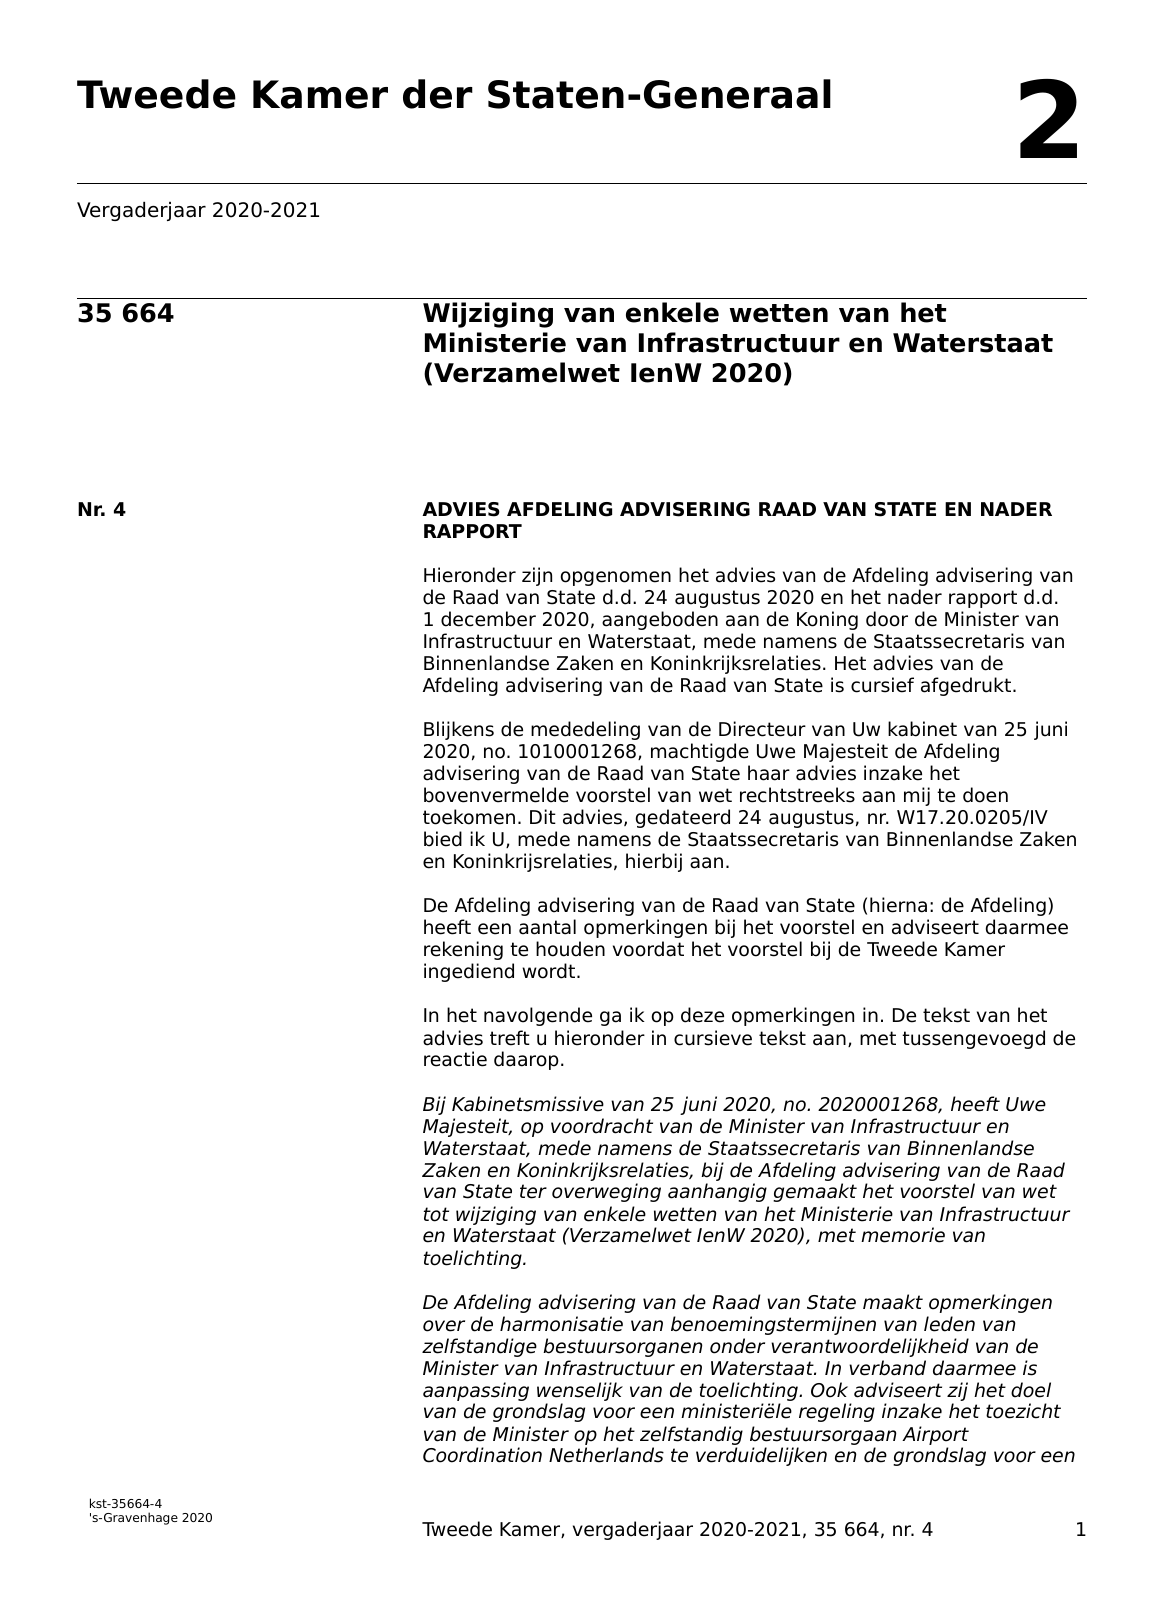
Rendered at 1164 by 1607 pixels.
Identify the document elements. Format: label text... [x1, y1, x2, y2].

text Blijkens de mededeling van de Directeur van Uw kabinet van 25 juni 2020, no. 1010001268, machtigde Uwe Majesteit de Afdeling advisering van de Raad van State haar advies inzake het bovenvermelde voorstel van wet rechtstreeks aan mij te doen toekomen. Dit advies, gedateerd 24 augustus, nr. W17.20.0205/IV bied ik U, mede namens de Staatssecretaris van Binnenlandse Zaken en Koninkrijsrelaties, hierbij aan. [422, 719, 1087, 873]
subtitle 35 664 Wijziging van enkele wetten van het Ministerie van Infrastructuur en Waterstaat (Verzamelwet IenW 2020) [77, 299, 1087, 388]
subtitle Nr. 4 ADVIES AFDELING ADVISERING RAAD VAN STATE EN NADER RAPPORT [77, 499, 1087, 543]
text De Afdeling advisering van de Raad van State maakt opmerkingen over de harmonisatie van benoemingstermijnen van leden van zelfstandige bestuursorganen onder verantwoordelijkheid van de Minister van Infrastructuur en Waterstaat. In verband daarmee is aanpassing wenselijk van de toelichting. Ook adviseert zij het doel van de grondslag voor een ministeriële regeling inzake het toezicht van de Minister op het zelfstandig bestuursorgaan Airport Coordination Netherlands te verduidelijken en de grondslag voor een [422, 1292, 1087, 1467]
text kst-35664-4 [88, 1497, 323, 1511]
text Bij Kabinetsmissive van 25 juni 2020, no. 2020001268, heeft Uwe Majesteit, op voordracht van de Minister van Infrastructuur en Waterstaat, mede namens de Staatssecretaris van Binnenlandse Zaken en Koninkrijksrelaties, bij de Afdeling advisering van de Raad van State ter overweging aanhangig gemaakt het voorstel van wet tot wijziging van enkele wetten van het Ministerie van Infrastructuur en Waterstaat (Verzamelwet IenW 2020), met memorie van toelichting. [422, 1093, 1087, 1269]
text In het navolgende ga ik op deze opmerkingen in. De tekst van het advies treft u hieronder in cursieve tekst aan, met tussengevoegd de reactie daarop. [422, 1005, 1087, 1071]
table_header 2 [886, 59, 1087, 183]
text De Afdeling advisering van de Raad van State (hierna: de Afdeling) heeft een aantal opmerkingen bij het voorstel en adviseert daarmee rekening te houden voordat het voorstel bij de Tweede Kamer ingediend wordt. [422, 895, 1087, 983]
table_cell Vergaderjaar 2020-2021 [77, 184, 1087, 298]
text 's-Gravenhage 2020 [88, 1511, 323, 1525]
table_header Tweede Kamer der Staten-Generaal [77, 59, 886, 183]
text Hieronder zijn opgenomen het advies van de Afdeling advisering van de Raad van State d.d. 24 augustus 2020 en het nader rapport d.d. 1 december 2020, aangeboden aan de Koning door de Minister van Infrastructuur en Waterstaat, mede namens de Staatssecretaris van Binnenlandse Zaken en Koninkrijksrelaties. Het advies van de Afdeling advisering van de Raad van State is cursief afgedrukt. [422, 565, 1087, 697]
